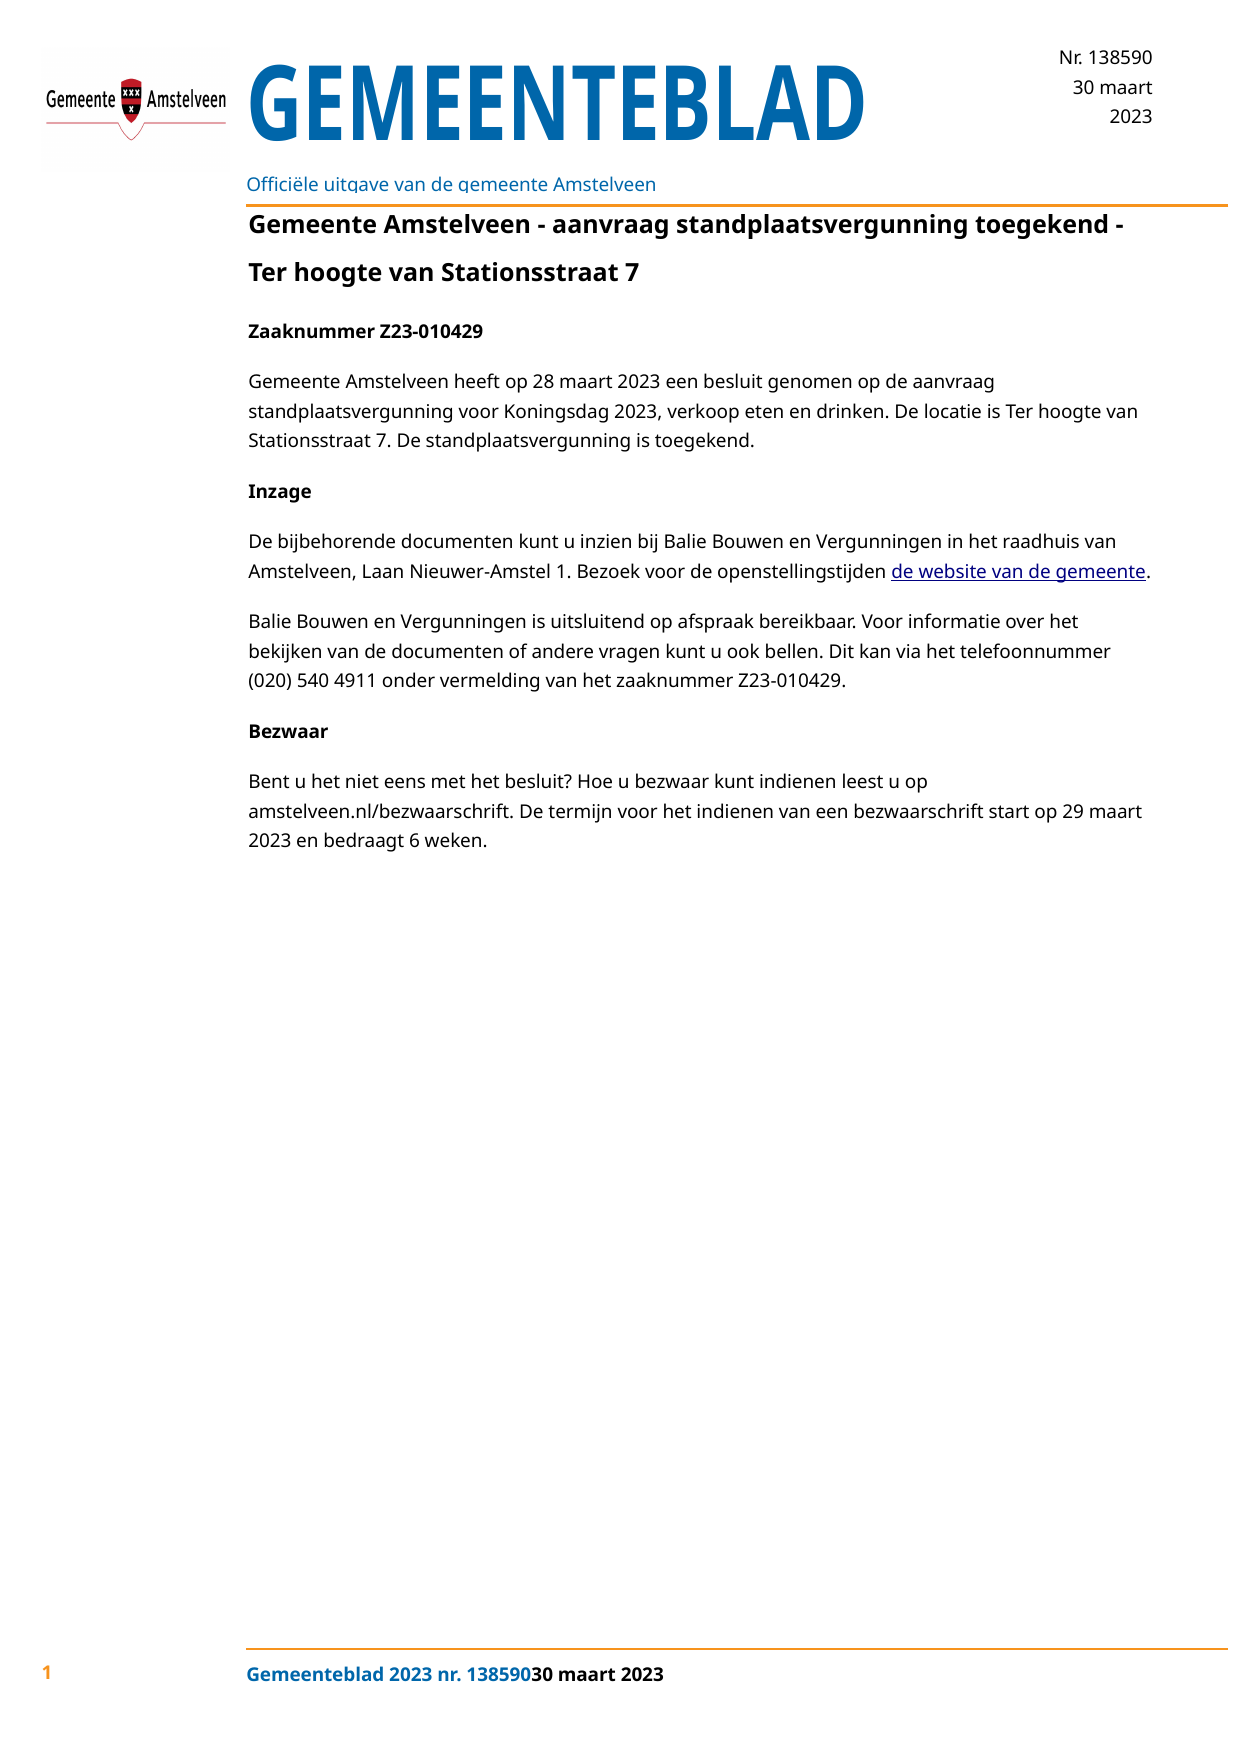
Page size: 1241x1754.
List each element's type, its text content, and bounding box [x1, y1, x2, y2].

text Zaaknummer Z23-010429 [248, 318, 1152, 344]
text Inzage [248, 478, 1152, 504]
text De bijbehorende documenten kunt u inzien bij Balie Bouwen en Vergunningen in het raadhuis van Amstelveen, Laan Nieuwer-Amstel 1. Bezoek voor de openstellingstijden de website van de gemeente. [248, 528, 1152, 584]
text Balie Bouwen en Vergunningen is uitsluitend op afspraak bereikbaar. Voor informatie over het bekijken van de documenten of andere vragen kunt u ook bellen. Dit kan via het telefoonnummer (020) 540 4911 onder vermelding van het zaaknummer Z23-010429. [248, 608, 1152, 693]
text Gemeente Amstelveen heeft op 28 maart 2023 een besluit genomen op de aanvraag standplaatsvergunning voor Koningsdag 2023, verkoop eten en drinken. De locatie is Ter hoogte van Stationsstraat 7. De standplaatsvergunning is toegekend. [248, 368, 1152, 453]
picture [41, 47, 231, 172]
text Bent u het niet eens met het besluit? Hoe u bezwaar kunt indienen leest u op amstelveen.nl/bezwaarschrift. De termijn voor het indienen van een bezwaarschrift start op 29 maart 2023 en bedraagt 6 weken. [248, 768, 1152, 853]
text Bezwaar [248, 718, 1152, 744]
text Gemeente Amstelveen - aanvraag standplaatsvergunning toegekend - Ter hoogte van Stationsstraat 7 [248, 207, 1152, 288]
